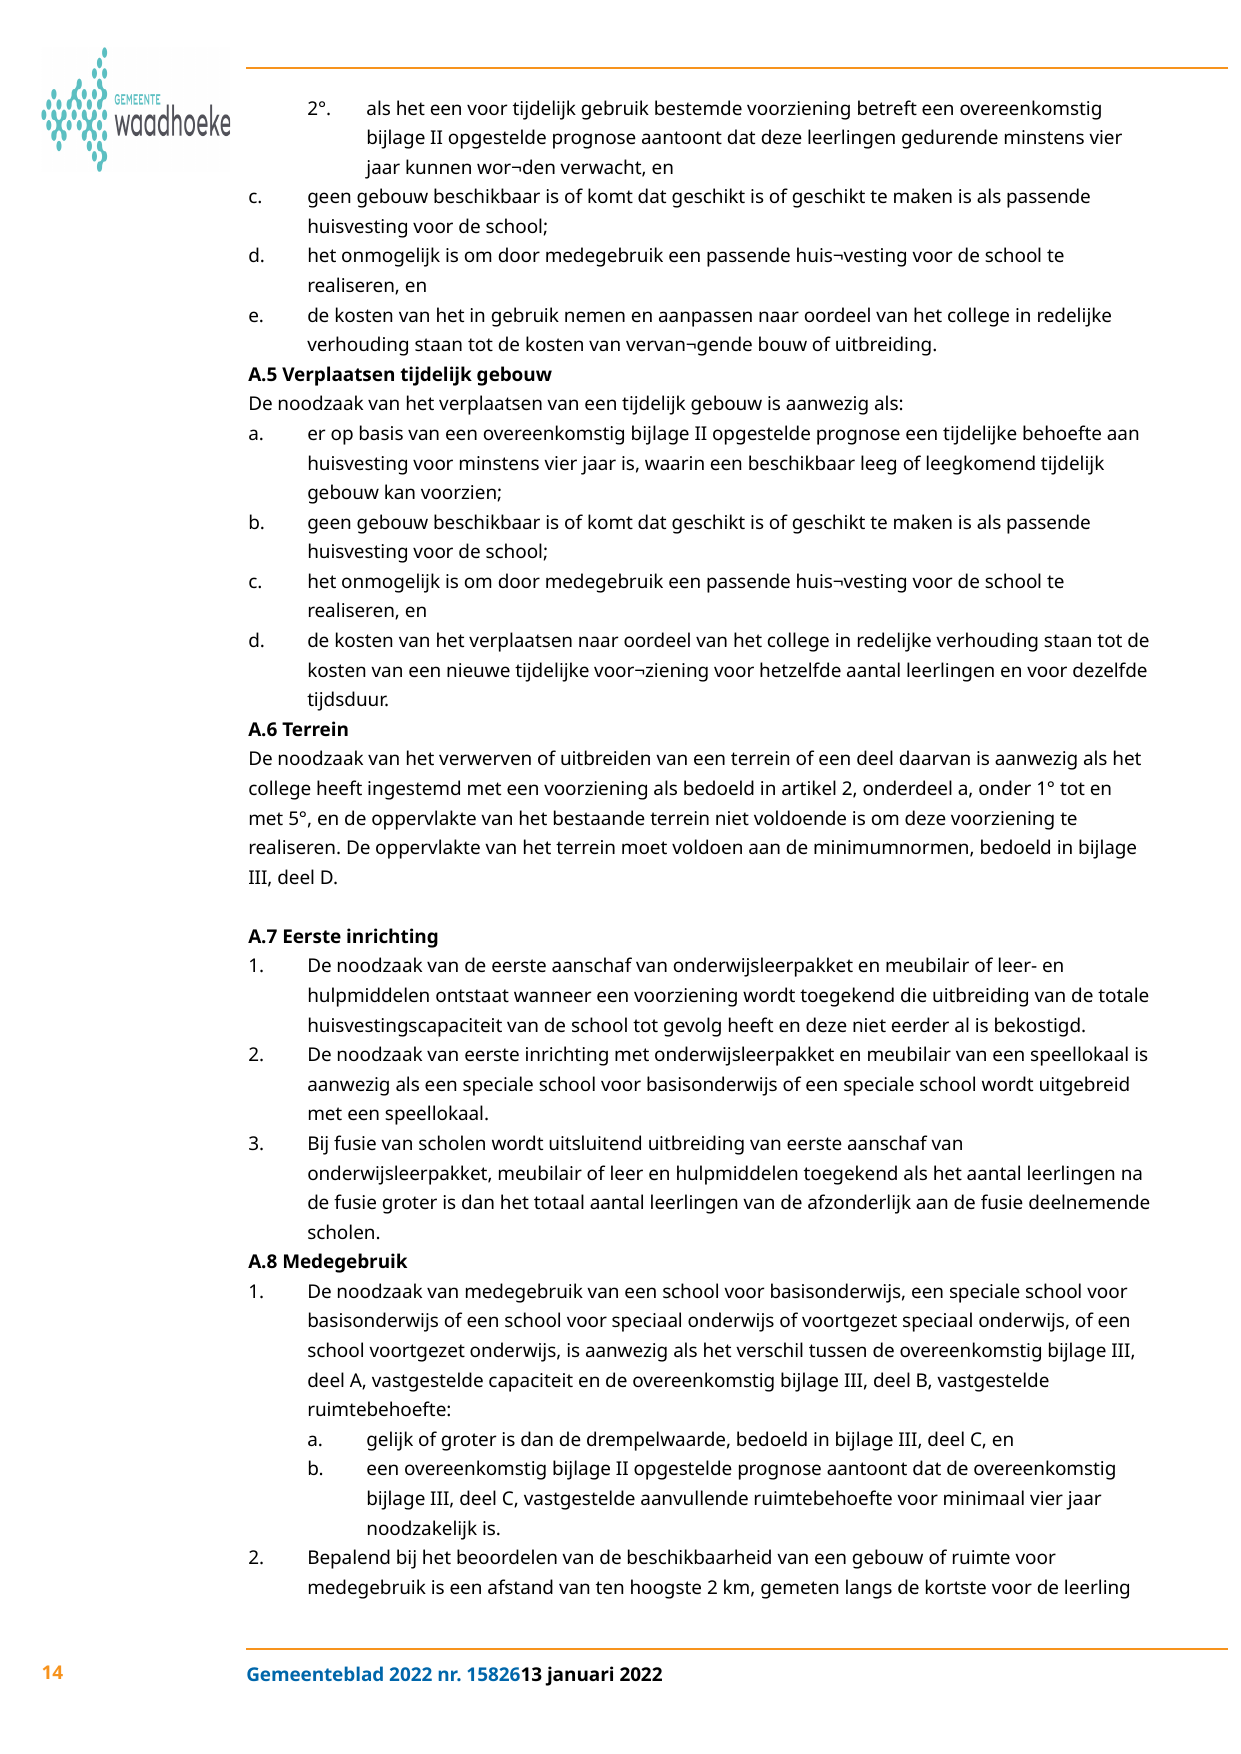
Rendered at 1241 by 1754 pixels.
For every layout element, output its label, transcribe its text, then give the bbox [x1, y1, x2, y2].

list het onmogelijk is om door medegebruik een passende huis¬vesting voor de school te realiseren, en [248, 568, 1152, 623]
text A.6 Terrein [248, 716, 1152, 742]
list De noodzaak van eerste inrichting met onderwijsleerpakket en meubilair van een speellokaal is aanwezig als een speciale school voor basisonderwijs of een speciale school wordt uitgebreid met een speellokaal. [248, 1041, 1152, 1126]
picture [41, 47, 231, 172]
list gelijk of groter is dan de drempelwaarde, bedoeld in bijlage III, deel C, en [307, 1426, 1152, 1452]
text De noodzaak van het verplaatsen van een tijdelijk gebouw is aanwezig als: [248, 391, 1152, 416]
list geen gebouw beschikbaar is of komt dat geschikt is of geschikt te maken is als passende huisvesting voor de school; [248, 183, 1152, 239]
list de kosten van het verplaatsen naar oordeel van het college in redelijke verhouding staan tot de kosten van een nieuwe tijdelijke voor¬ziening voor hetzelfde aantal leerlingen en voor dezelfde tijdsduur. [248, 627, 1152, 712]
list er op basis van een overeenkomstig bijlage II opgestelde prognose een tijdelijke behoefte aan huisvesting voor minstens vier jaar is, waarin een beschikbaar leeg of leegkomend tijdelijk gebouw kan voorzien; [248, 420, 1152, 505]
list De noodzaak van medegebruik van een school voor basisonderwijs, een speciale school voor basisonderwijs of een school voor speciaal onderwijs of voortgezet speciaal onderwijs, of een school voortgezet onderwijs, is aanwezig als het verschil tussen de overeenkomstig bijlage III, deel A, vastgestelde capaciteit en de overeenkomstig bijlage III, deel B, vastgestelde ruimtebehoefte: [248, 1278, 1152, 1422]
text De noodzaak van het verwerven of uitbreiden van een terrein of een deel daarvan is aanwezig als het college heeft ingestemd met een voorziening als bedoeld in artikel 2, onderdeel a, onder 1° tot en met 5°, en de oppervlakte van het bestaande terrein niet voldoende is om deze voorziening te realiseren. De oppervlakte van het terrein moet voldoen aan de minimumnormen, bedoeld in bijlage III, deel D. [248, 746, 1152, 890]
list Bij fusie van scholen wordt uitsluitend uitbreiding van eerste aanschaf van onderwijsleerpakket, meubilair of leer en hulpmiddelen toegekend als het aantal leerlingen na de fusie groter is dan het totaal aantal leerlingen van de afzonderlijk aan de fusie deelnemende scholen. [248, 1130, 1152, 1245]
list een overeenkomstig bijlage II opgestelde prognose aantoont dat de overeenkomstig bijlage III, deel C, vastgestelde aanvullende ruimtebehoefte voor minimaal vier jaar noodzakelijk is. [307, 1456, 1152, 1541]
text A.5 Verplaatsen tijdelijk gebouw [248, 361, 1152, 387]
list het onmogelijk is om door medegebruik een passende huis¬vesting voor de school te realiseren, en [248, 243, 1152, 298]
list geen gebouw beschikbaar is of komt dat geschikt is of geschikt te maken is als passende huisvesting voor de school; [248, 509, 1152, 564]
list als het een voor tijdelijk gebruik bestemde voorziening betreft een overeenkomstig bijlage II opgestelde prognose aantoont dat deze leerlingen gedurende minstens vier jaar kunnen wor¬den verwacht, en [307, 95, 1152, 180]
list Bepalend bij het beoordelen van de beschikbaarheid van een gebouw of ruimte voor medegebruik is een afstand van ten hoogste 2 km, gemeten langs de kortste voor de leerling [248, 1544, 1152, 1600]
text A.7 Eerste inrichting [248, 923, 1152, 949]
text A.8 Medegebruik [248, 1248, 1152, 1274]
list De noodzaak van de eerste aanschaf van onderwijsleerpakket en meubilair of leer- en hulpmiddelen ontstaat wanneer een voorziening wordt toegekend die uitbreiding van de totale huisvestingscapaciteit van de school tot gevolg heeft en deze niet eerder al is bekostigd. [248, 953, 1152, 1038]
list de kosten van het in gebruik nemen en aanpassen naar oordeel van het college in redelijke verhouding staan tot de kosten van vervan¬gende bouw of uitbreiding. [248, 302, 1152, 357]
